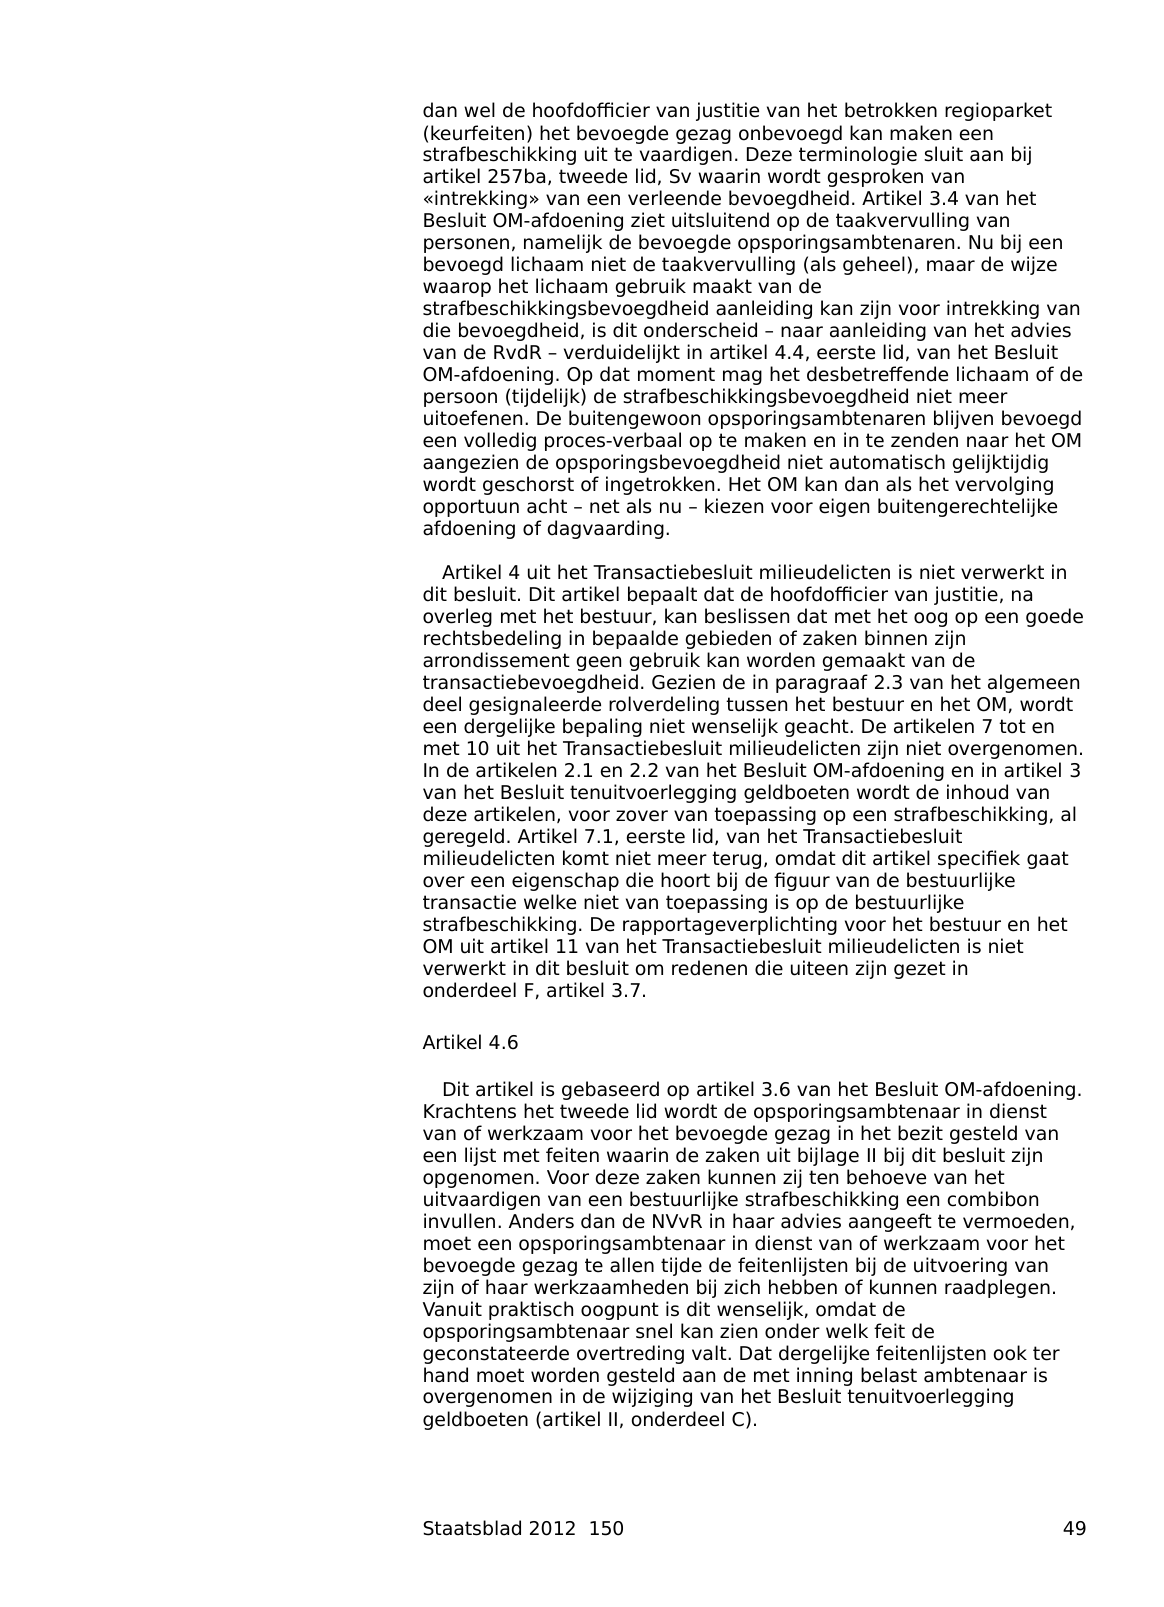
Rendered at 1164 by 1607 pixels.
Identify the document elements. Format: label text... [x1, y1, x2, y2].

text dan wel de hoofdofficier van justitie van het betrokken regioparket (keurfeiten) het bevoegde gezag onbevoegd kan maken een strafbeschikking uit te vaardigen. Deze terminologie sluit aan bij artikel 257ba, tweede lid, Sv waarin wordt gesproken van «intrekking» van een verleende bevoegdheid. Artikel 3.4 van het Besluit OM-afdoening ziet uitsluitend op de taakvervulling van personen, namelijk de bevoegde opsporingsambtenaren. Nu bij een bevoegd lichaam niet de taakvervulling (als geheel), maar de wijze waarop het lichaam gebruik maakt van de strafbeschikkingsbevoegdheid aanleiding kan zijn voor intrekking van die bevoegdheid, is dit onderscheid – naar aanleiding van het advies van de RvdR – verduidelijkt in artikel 4.4, eerste lid, van het Besluit OM-afdoening. Op dat moment mag het desbetreffende lichaam of de persoon (tijdelijk) de strafbeschikkingsbevoegdheid niet meer uitoefenen. De buitengewoon opsporingsambtenaren blijven bevoegd een volledig proces-verbaal op te maken en in te zenden naar het OM aangezien de opsporingsbevoegdheid niet automatisch gelijktijdig wordt geschorst of ingetrokken. Het OM kan dan als het vervolging opportuun acht – net als nu – kiezen voor eigen buitengerechtelijke afdoening of dagvaarding. [422, 100, 1087, 540]
text Dit artikel is gebaseerd op artikel 3.6 van het Besluit OM-afdoening. Krachtens het tweede lid wordt de opsporingsambtenaar in dienst van of werkzaam voor het bevoegde gezag in het bezit gesteld van een lijst met feiten waarin de zaken uit bijlage II bij dit besluit zijn opgenomen. Voor deze zaken kunnen zij ten behoeve van het uitvaardigen van een bestuurlijke strafbeschikking een combibon invullen. Anders dan de NVvR in haar advies aangeeft te vermoeden, moet een opsporingsambtenaar in dienst van of werkzaam voor het bevoegde gezag te allen tijde de feitenlijsten bij de uitvoering van zijn of haar werkzaamheden bij zich hebben of kunnen raadplegen. Vanuit praktisch oogpunt is dit wenselijk, omdat de opsporingsambtenaar snel kan zien onder welk feit de geconstateerde overtreding valt. Dat dergelijke feitenlijsten ook ter hand moet worden gesteld aan de met inning belast ambtenaar is overgenomen in de wijziging van het Besluit tenuitvoerlegging geldboeten (artikel II, onderdeel C). [422, 1079, 1087, 1430]
subtitle Artikel 4.6 [422, 1032, 1087, 1054]
text Artikel 4 uit het Transactiebesluit milieudelicten is niet verwerkt in dit besluit. Dit artikel bepaalt dat de hoofdofficier van justitie, na overleg met het bestuur, kan beslissen dat met het oog op een goede rechtsbedeling in bepaalde gebieden of zaken binnen zijn arrondissement geen gebruik kan worden gemaakt van de transactiebevoegdheid. Gezien de in paragraaf 2.3 van het algemeen deel gesignaleerde rolverdeling tussen het bestuur en het OM, wordt een dergelijke bepaling niet wenselijk geacht. De artikelen 7 tot en met 10 uit het Transactiebesluit milieudelicten zijn niet overgenomen. In de artikelen 2.1 en 2.2 van het Besluit OM-afdoening en in artikel 3 van het Besluit tenuitvoerlegging geldboeten wordt de inhoud van deze artikelen, voor zover van toepassing op een strafbeschikking, al geregeld. Artikel 7.1, eerste lid, van het Transactiebesluit milieudelicten komt niet meer terug, omdat dit artikel specifiek gaat over een eigenschap die hoort bij de figuur van de bestuurlijke transactie welke niet van toepassing is op de bestuurlijke strafbeschikking. De rapportageverplichting voor het bestuur en het OM uit artikel 11 van het Transactiebesluit milieudelicten is niet verwerkt in dit besluit om redenen die uiteen zijn gezet in onderdeel F, artikel 3.7. [422, 562, 1087, 1002]
